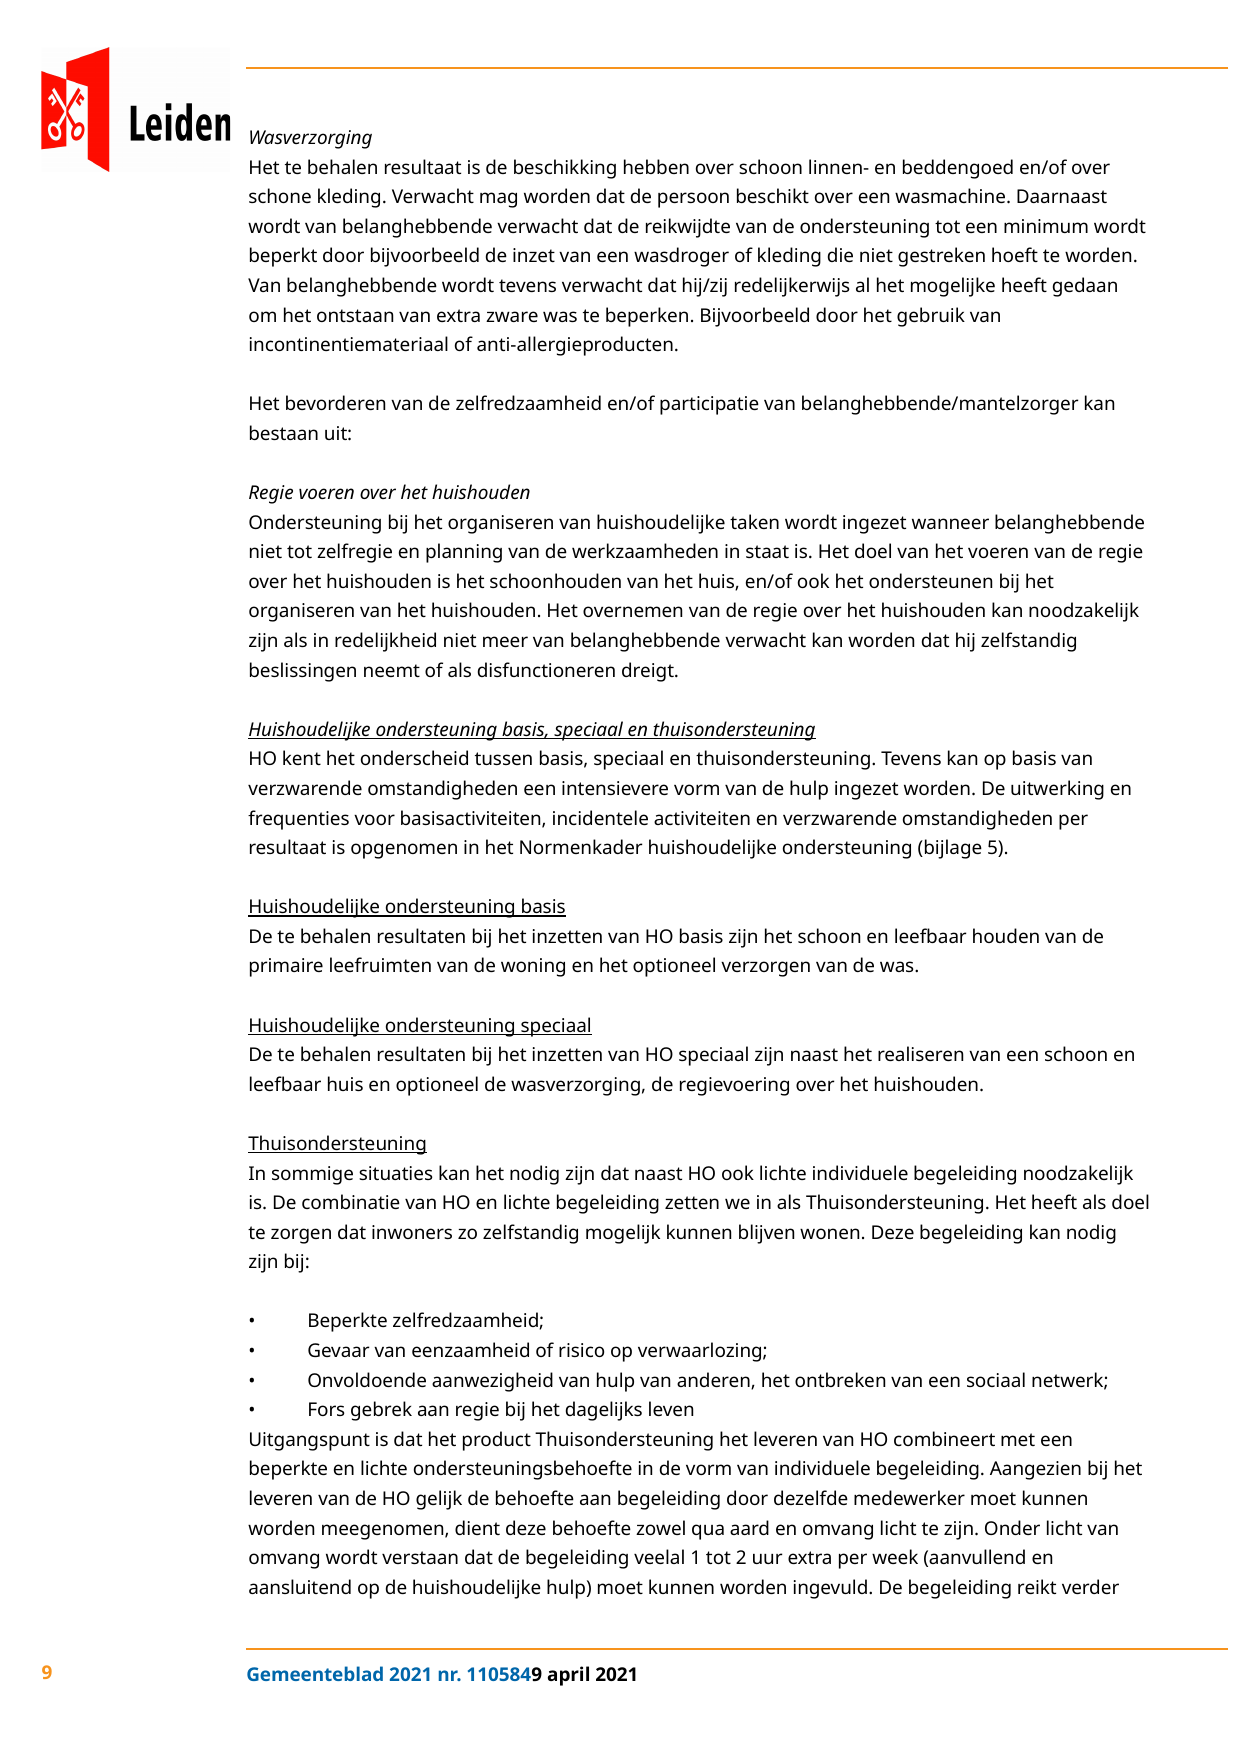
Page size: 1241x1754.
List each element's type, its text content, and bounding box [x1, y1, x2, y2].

text Uitgangspunt is dat het product Thuisondersteuning het leveren van HO combineert met een beperkte en lichte ondersteuningsbehoefte in de vorm van individuele begeleiding. Aangezien bij het leveren van de HO gelijk de behoefte aan begeleiding door dezelfde medewerker moet kunnen worden meegenomen, dient deze behoefte zowel qua aard en omvang licht te zijn. Onder licht van omvang wordt verstaan dat de begeleiding veelal 1 tot 2 uur extra per week (aanvullend en aansluitend op de huishoudelijke hulp) moet kunnen worden ingevuld. De begeleiding reikt verder [248, 1426, 1152, 1600]
text Het te behalen resultaat is de beschikking hebben over schoon linnen- en beddengoed en/of over schone kleding. Verwacht mag worden dat de persoon beschikt over een wasmachine. Daarnaast wordt van belanghebbende verwacht dat de reikwijdte van de ondersteuning tot een minimum wordt beperkt door bijvoorbeeld de inzet van een wasdroger of kleding die niet gestreken hoeft te worden. Van belanghebbende wordt tevens verwacht dat hij/zij redelijkerwijs al het mogelijke heeft gedaan om het ontstaan van extra zware was te beperken. Bijvoorbeeld door het gebruik van incontinentiemateriaal of anti-allergieproducten. [248, 154, 1152, 357]
list Gevaar van eenzaamheid of risico op verwaarlozing; [248, 1337, 1152, 1363]
text Wasverzorging [248, 124, 1152, 150]
list Fors gebrek aan regie bij het dagelijks leven [248, 1396, 1152, 1422]
text Ondersteuning bij het organiseren van huishoudelijke taken wordt ingezet wanneer belanghebbende niet tot zelfregie en planning van de werkzaamheden in staat is. Het doel van het voeren van de regie over het huishouden is het schoonhouden van het huis, en/of ook het ondersteunen bij het organiseren van het huishouden. Het overnemen van de regie over het huishouden kan noodzakelijk zijn als in redelijkheid niet meer van belanghebbende verwacht kan worden dat hij zelfstandig beslissingen neemt of als disfunctioneren dreigt. [248, 509, 1152, 683]
text Huishoudelijke ondersteuning speciaal [248, 1012, 1152, 1038]
text HO kent het onderscheid tussen basis, speciaal en thuisondersteuning. Tevens kan op basis van verzwarende omstandigheden een intensievere vorm van de hulp ingezet worden. De uitwerking en frequenties voor basisactiviteiten, incidentele activiteiten en verzwarende omstandigheden per resultaat is opgenomen in het Normenkader huishoudelijke ondersteuning (bijlage 5). [248, 746, 1152, 860]
text Huishoudelijke ondersteuning basis, speciaal en thuisondersteuning [248, 716, 1152, 742]
list Onvoldoende aanwezigheid van hulp van anderen, het ontbreken van een sociaal netwerk; [248, 1367, 1152, 1393]
picture [41, 47, 231, 172]
text Het bevorderen van de zelfredzaamheid en/of participatie van belanghebbende/mantelzorger kan bestaan uit: [248, 391, 1152, 446]
list Beperkte zelfredzaamheid; [248, 1308, 1152, 1333]
text Thuisondersteuning [248, 1130, 1152, 1156]
text In sommige situaties kan het nodig zijn dat naast HO ook lichte individuele begeleiding noodzakelijk is. De combinatie van HO en lichte begeleiding zetten we in als Thuisondersteuning. Het heeft als doel te zorgen dat inwoners zo zelfstandig mogelijk kunnen blijven wonen. Deze begeleiding kan nodig zijn bij: [248, 1160, 1152, 1274]
text De te behalen resultaten bij het inzetten van HO basis zijn het schoon en leefbaar houden van de primaire leefruimten van de woning en het optioneel verzorgen van de was. [248, 923, 1152, 978]
text De te behalen resultaten bij het inzetten van HO speciaal zijn naast het realiseren van een schoon en leefbaar huis en optioneel de wasverzorging, de regievoering over het huishouden. [248, 1041, 1152, 1097]
text Huishoudelijke ondersteuning basis [248, 893, 1152, 919]
text Regie voeren over het huishouden [248, 479, 1152, 505]
